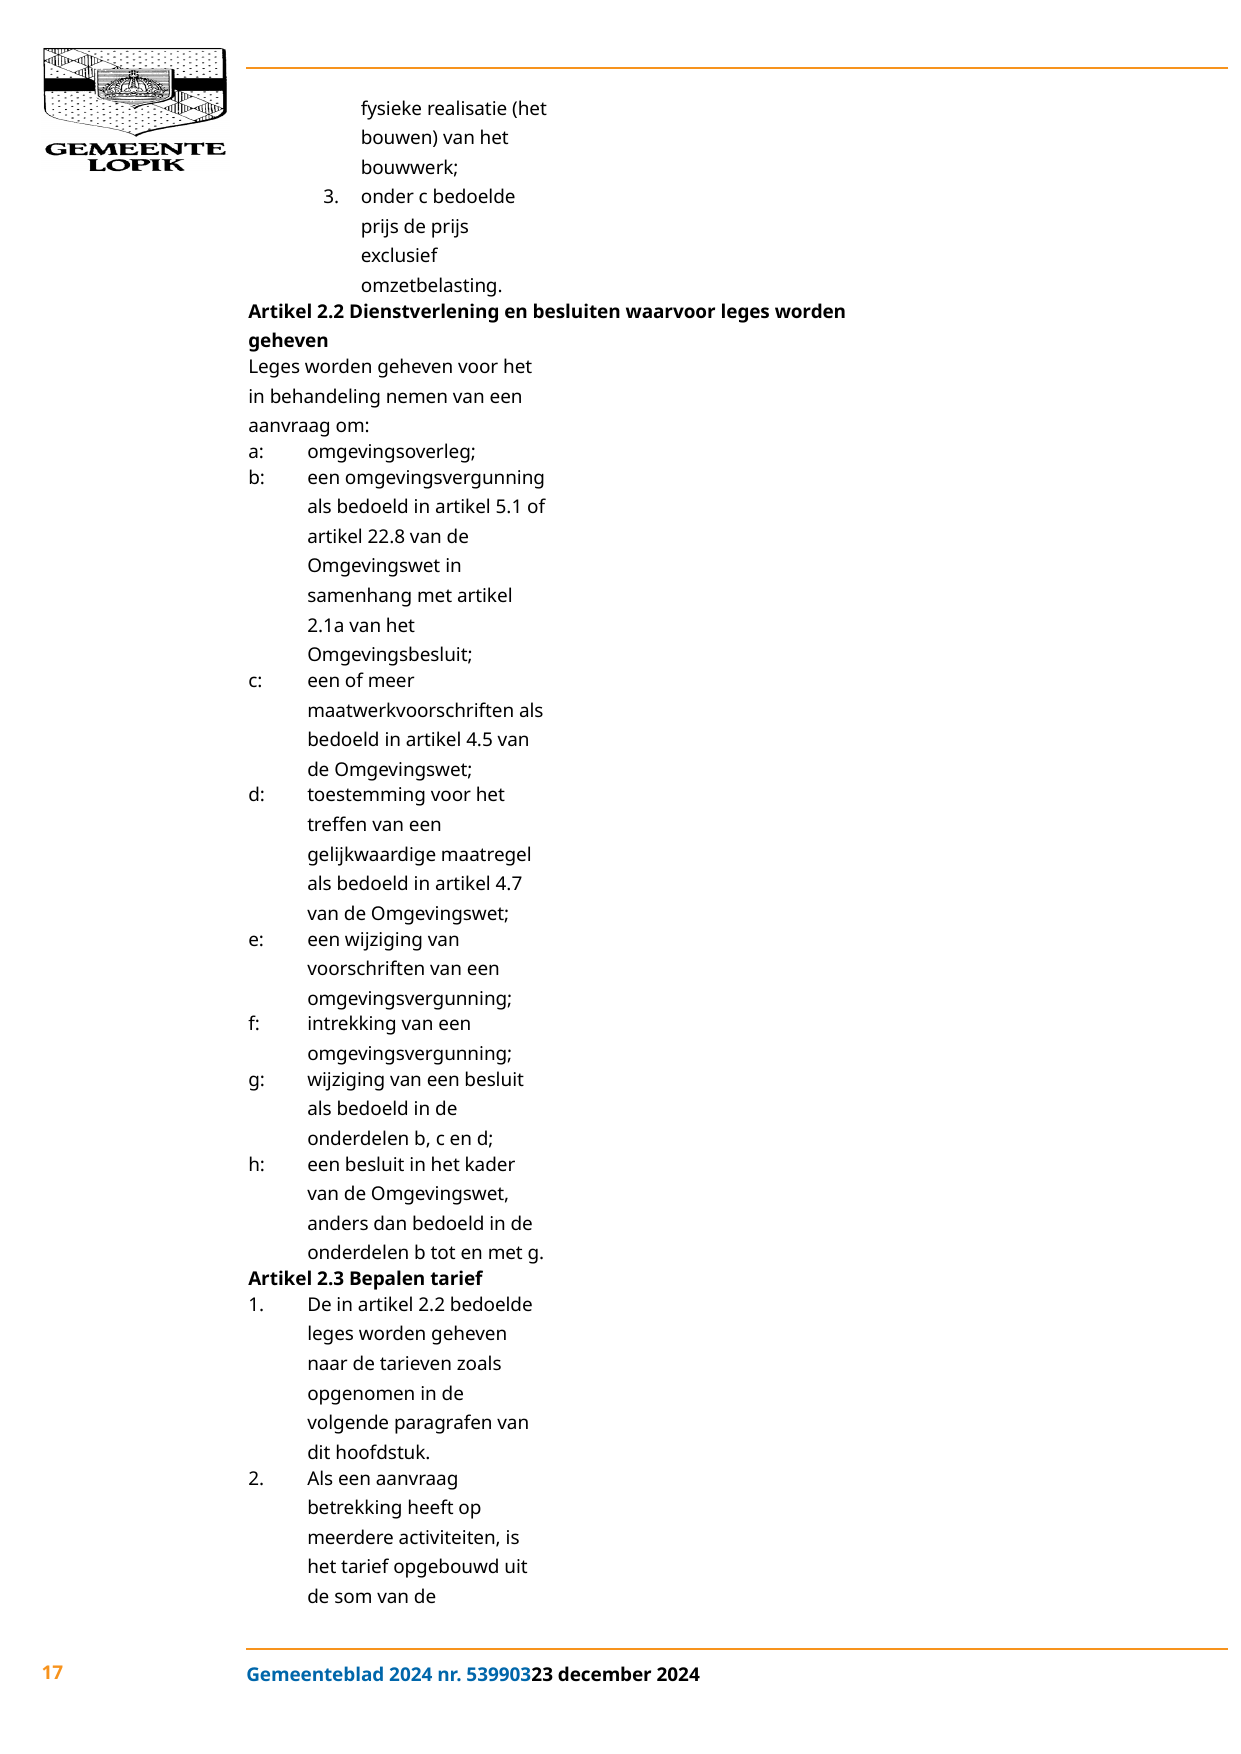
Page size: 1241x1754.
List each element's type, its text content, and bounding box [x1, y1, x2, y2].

table_cell [549, 95, 850, 298]
table_cell [850, 1066, 1152, 1151]
table_cell [850, 926, 1152, 1011]
table_cell [549, 1465, 850, 1609]
table_cell [549, 1011, 850, 1066]
table_cell [850, 1151, 1152, 1265]
table_cell [549, 926, 850, 1011]
table_cell [850, 782, 1152, 926]
table_cell [549, 782, 850, 926]
table_cell Als een aanvraag betrekking heeft op meerdere activiteiten, is het tarief opgebouwd uit de som van de [248, 1465, 549, 1609]
table_cell De in artikel 2.2 bedoelde leges worden geheven naar de tarieven zoals opgenomen in de volgende paragrafen van dit hoofdstuk. [248, 1291, 549, 1465]
table_cell intrekking van een omgevingsvergunning; [248, 1011, 549, 1066]
table_cell toestemming voor het treffen van een gelijkwaardige maatregel als bedoeld in artikel 4.7 van de Omgevingswet; [248, 782, 549, 926]
table_cell [850, 1265, 1152, 1291]
table_cell Leges worden geheven voor het in behandeling nemen van een aanvraag om: [248, 353, 549, 438]
picture [41, 47, 231, 172]
table_cell Artikel 2.3 Bepalen tarief [248, 1265, 850, 1291]
table_cell een of meer maatwerkvoorschriften als bedoeld in artikel 4.5 van de Omgevingswet; [248, 667, 549, 782]
table_cell [549, 353, 850, 438]
table_cell [850, 667, 1152, 782]
table_cell [850, 298, 1152, 353]
table_cell [549, 464, 850, 667]
table_cell [549, 1066, 850, 1151]
table_cell [549, 438, 850, 464]
table_cell [850, 438, 1152, 464]
table_cell omgevingsoverleg; [248, 438, 549, 464]
table_cell [549, 1151, 850, 1265]
table_cell een wijziging van voorschriften van een omgevingsvergunning; [248, 926, 549, 1011]
table_cell een omgevingsvergunning als bedoeld in artikel 5.1 of artikel 22.8 van de Omgevingswet in samenhang met artikel 2.1a van het Omgevingsbesluit; [248, 464, 549, 667]
table_cell wijziging van een besluit als bedoeld in de onderdelen b, c en d; [248, 1066, 549, 1151]
table_cell Artikel 2.2 Dienstverlening en besluiten waarvoor leges worden geheven [248, 298, 850, 353]
table_cell [549, 1291, 850, 1465]
table_cell [850, 353, 1152, 438]
table_cell [850, 95, 1152, 298]
table_cell fysieke realisatie (het bouwen) van het bouwwerk; onder c bedoelde prijs de prijs exclusief omzetbelasting. [248, 95, 549, 298]
table_cell [549, 667, 850, 782]
table_cell [850, 464, 1152, 667]
table_cell [850, 1465, 1152, 1609]
table_cell [850, 1011, 1152, 1066]
table_cell een besluit in het kader van de Omgevingswet, anders dan bedoeld in de onderdelen b tot en met g. [248, 1151, 549, 1265]
table_cell [850, 1291, 1152, 1465]
